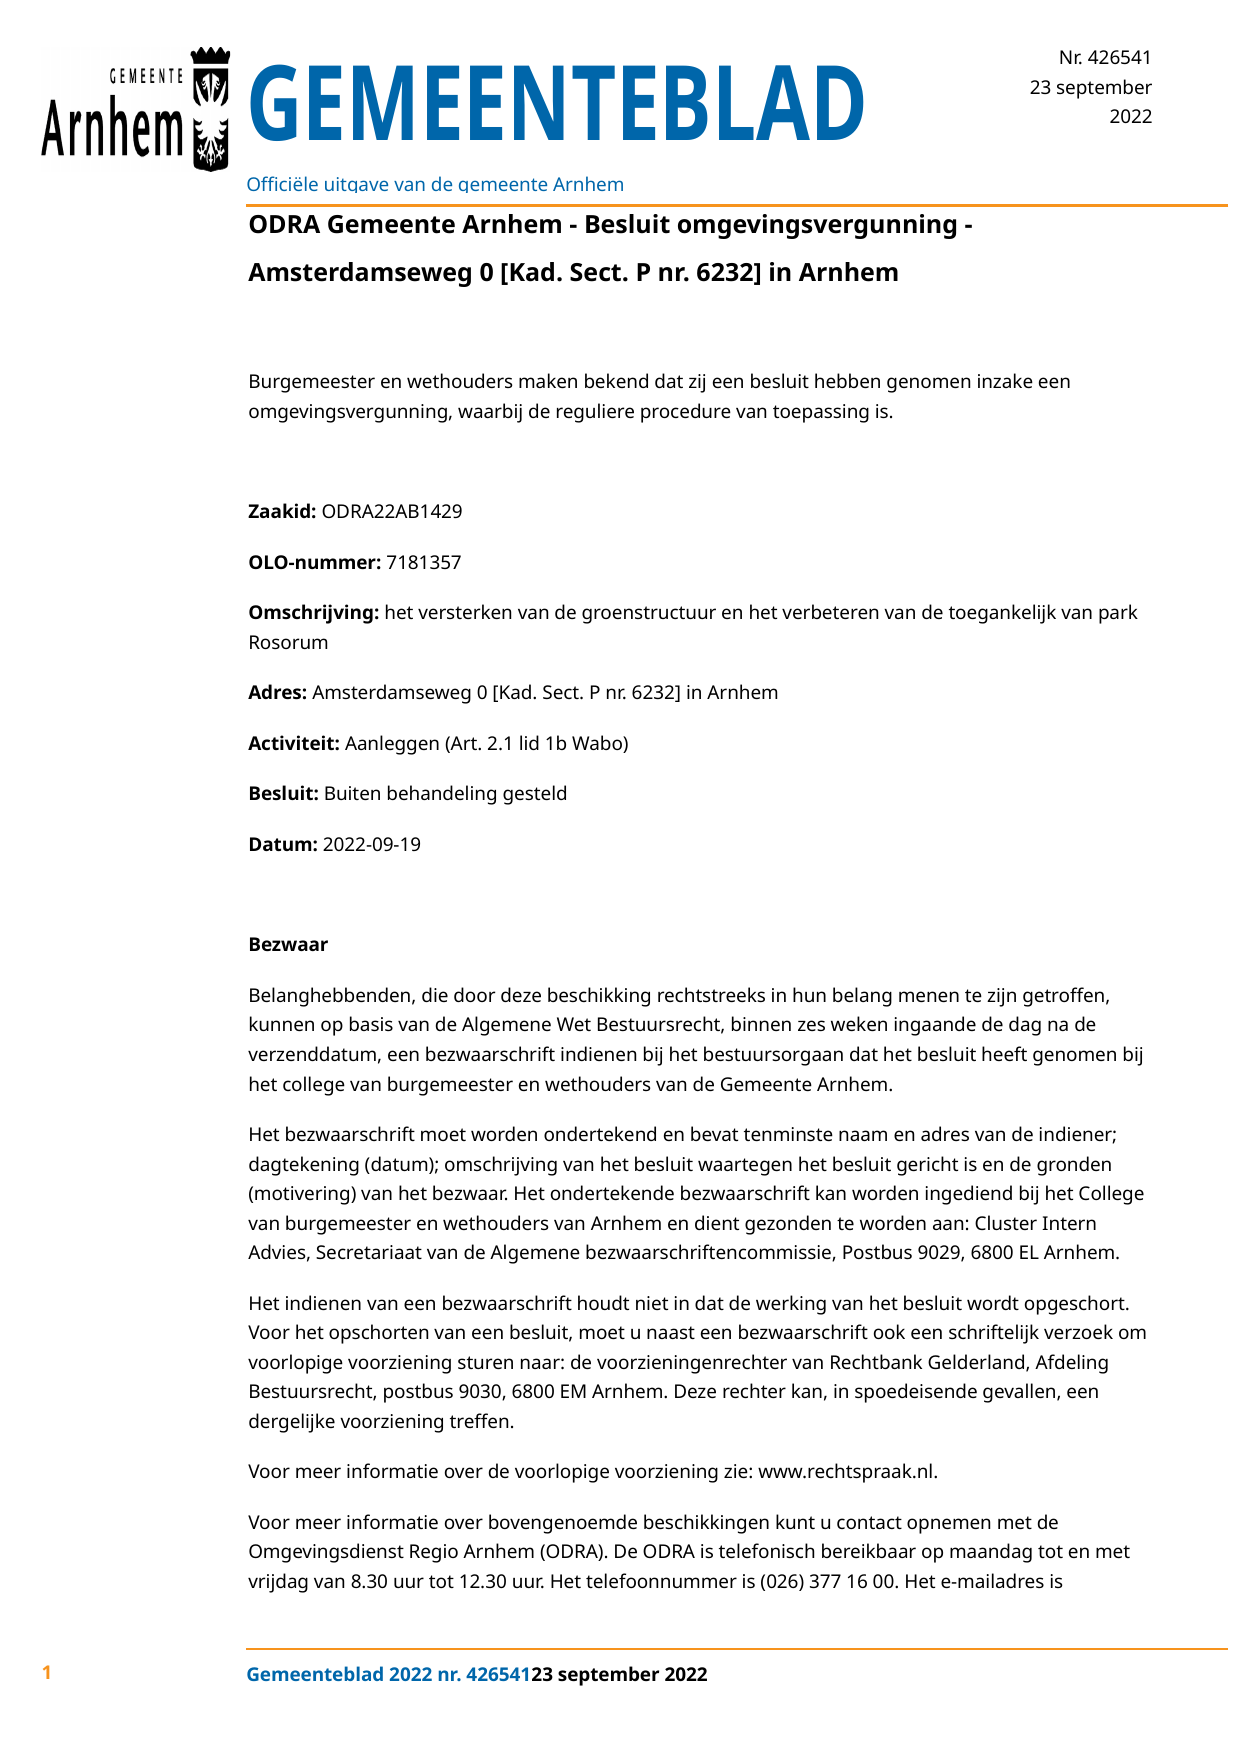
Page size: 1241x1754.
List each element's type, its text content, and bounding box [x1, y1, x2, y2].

text Burgemeester en wethouders maken bekend dat zij een besluit hebben genomen inzake een omgevingsvergunning, waarbij de reguliere procedure van toepassing is. [248, 368, 1152, 424]
text Belanghebbenden, die door deze beschikking rechtstreeks in hun belang menen te zijn getroffen, kunnen op basis van de Algemene Wet Bestuursrecht, binnen zes weken ingaande de dag na de verzenddatum, een bezwaarschrift indienen bij het bestuursorgaan dat het besluit heeft genomen bij het college van burgemeester en wethouders van de Gemeente Arnhem. [248, 982, 1152, 1097]
text Zaakid: ODRA22AB1429 [248, 499, 1152, 524]
text Omschrijving: het versterken van de groenstructuur en het verbeteren van de toegankelijk van park Rosorum [248, 599, 1152, 655]
text Voor meer informatie over de voorlopige voorziening zie: www.rechtspraak.nl. [248, 1459, 1152, 1484]
text Het indienen van een bezwaarschrift houdt niet in dat de werking van het besluit wordt opgeschort. Voor het opschorten van een besluit, moet u naast een bezwaarschrift ook een schriftelijk verzoek om voorlopige voorziening sturen naar: de voorzieningenrechter van Rechtbank Gelderland, Afdeling Bestuursrecht, postbus 9030, 6800 EM Arnhem. Deze rechter kan, in spoedeisende gevallen, een dergelijke voorziening treffen. [248, 1290, 1152, 1434]
text Adres: Amsterdamseweg 0 [Kad. Sect. P nr. 6232] in Arnhem [248, 679, 1152, 705]
text Besluit: Buiten behandeling gesteld [248, 780, 1152, 806]
text Activiteit: Aanleggen (Art. 2.1 lid 1b Wabo) [248, 730, 1152, 756]
text Bezwaar [248, 932, 1152, 957]
text Datum: 2022-09-19 [248, 831, 1152, 857]
text Het bezwaarschrift moet worden ondertekend en bevat tenminste naam en adres van de indiener; dagtekening (datum); omschrijving van het besluit waartegen het besluit gericht is en de gronden (motivering) van het bezwaar. Het ondertekende bezwaarschrift kan worden ingediend bij het College van burgemeester en wethouders van Arnhem en dient gezonden te worden aan: Cluster Intern Advies, Secretariaat van de Algemene bezwaarschriftencommissie, Postbus 9029, 6800 EL Arnhem. [248, 1121, 1152, 1265]
text OLO-nummer: 7181357 [248, 549, 1152, 575]
picture [41, 47, 231, 172]
text Voor meer informatie over bovengenoemde beschikkingen kunt u contact opnemen met de Omgevingsdienst Regio Arnhem (ODRA). De ODRA is telefonisch bereikbaar op maandag tot en met vrijdag van 8.30 uur tot 12.30 uur. Het telefoonnummer is (026) 377 16 00. Het e-mailadres is [248, 1509, 1152, 1594]
text ODRA Gemeente Arnhem - Besluit omgevingsvergunning - Amsterdamseweg 0 [Kad. Sect. P nr. 6232] in Arnhem [248, 207, 1152, 288]
